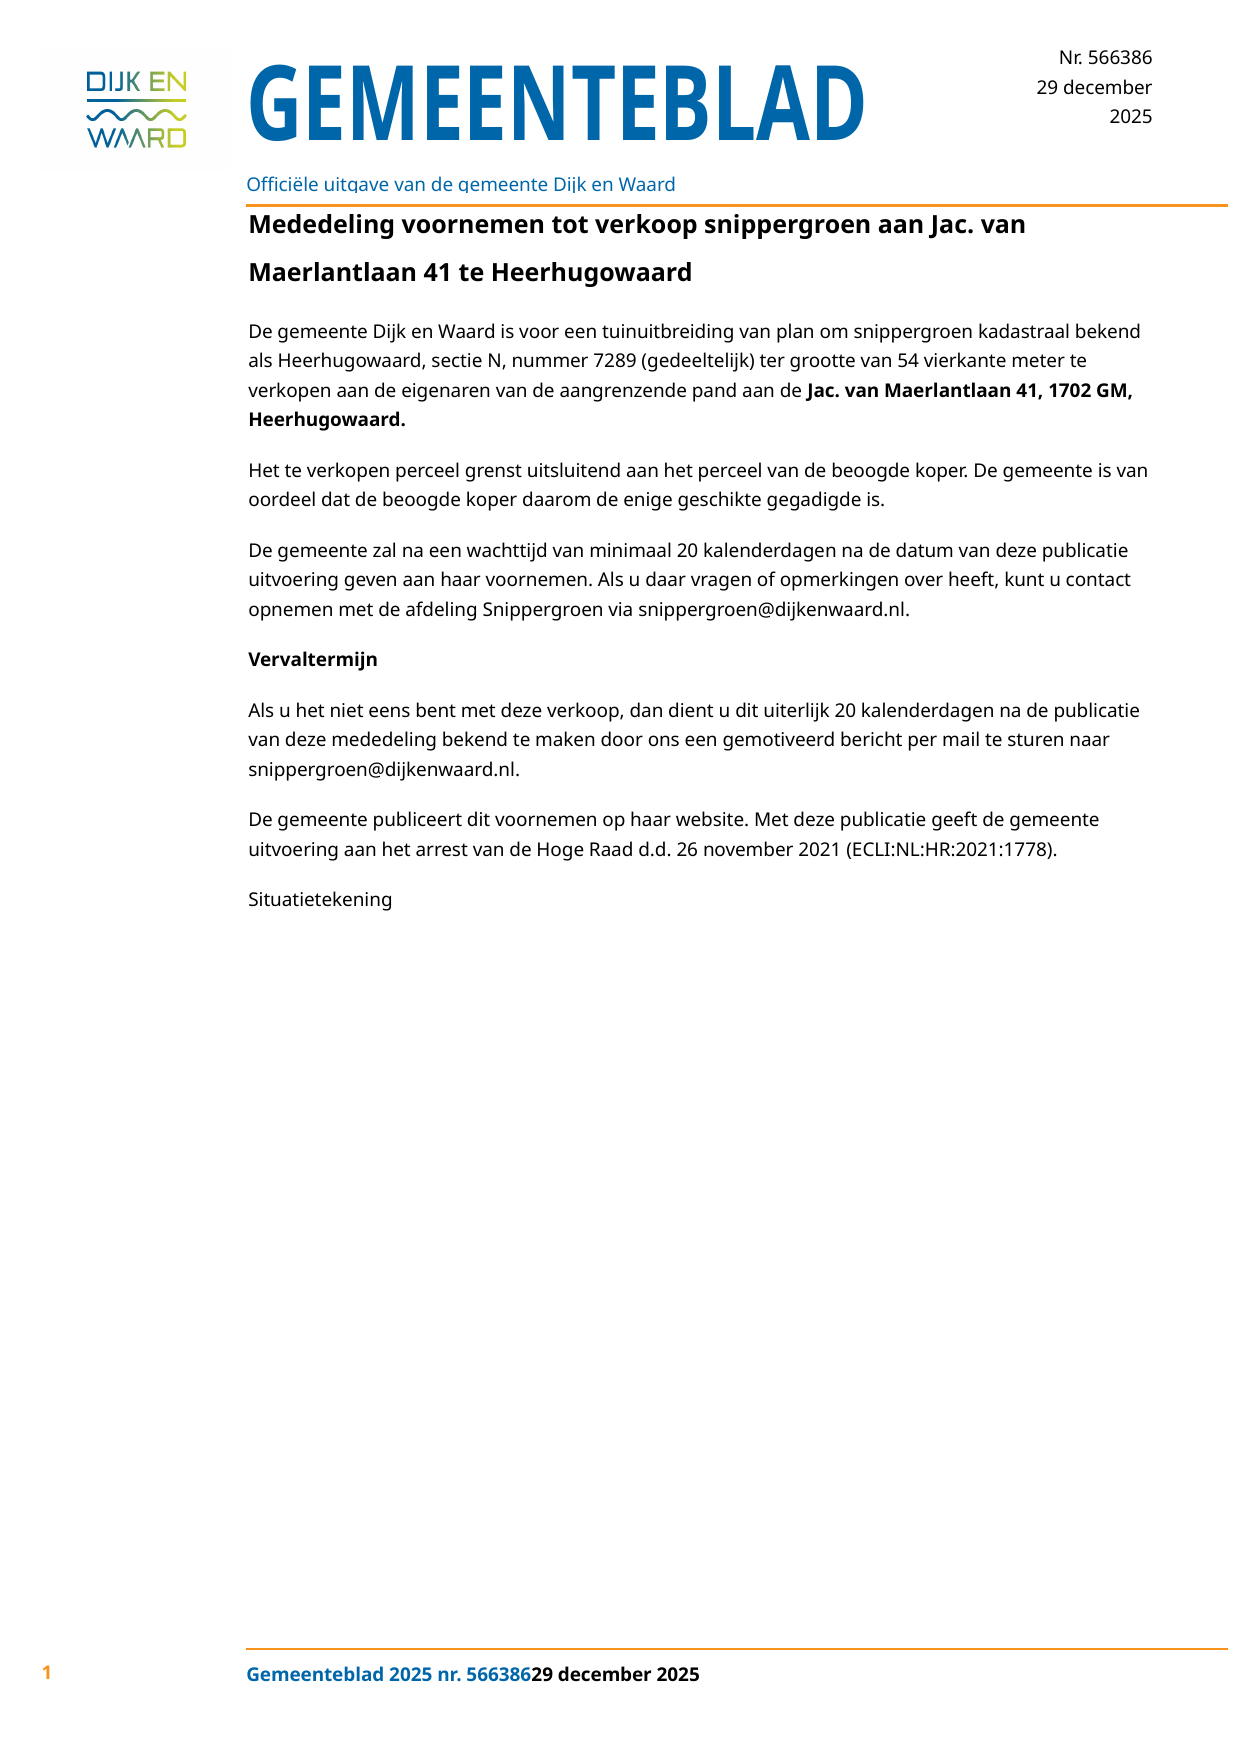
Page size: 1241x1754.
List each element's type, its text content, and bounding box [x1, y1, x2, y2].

text Vervaltermijn [248, 647, 1152, 672]
text Als u het niet eens bent met deze verkoop, dan dient u dit uiterlijk 20 kalenderdagen na de publicatie van deze mededeling bekend te maken door ons een gemotiveerd bericht per mail te sturen naar snippergroen@dijkenwaard.nl. [248, 697, 1152, 782]
picture [41, 47, 231, 172]
text Mededeling voornemen tot verkoop snippergroen aan Jac. van Maerlantlaan 41 te Heerhugowaard [248, 207, 1152, 288]
text Het te verkopen perceel grenst uitsluitend aan het perceel van de beoogde koper. De gemeente is van oordeel dat de beoogde koper daarom de enige geschikte gegadigde is. [248, 457, 1152, 512]
text De gemeente Dijk en Waard is voor een tuinuitbreiding van plan om snippergroen kadastraal bekend als Heerhugowaard, sectie N, nummer 7289 (gedeeltelijk) ter grootte van 54 vierkante meter te verkopen aan de eigenaren van de aangrenzende pand aan de Jac. van Maerlantlaan 41, 1702 GM, Heerhugowaard. [248, 318, 1152, 432]
text De gemeente zal na een wachttijd van minimaal 20 kalenderdagen na de datum van deze publicatie uitvoering geven aan haar voornemen. Als u daar vragen of opmerkingen over heeft, kunt u contact opnemen met de afdeling Snippergroen via snippergroen@dijkenwaard.nl. [248, 537, 1152, 622]
text De gemeente publiceert dit voornemen op haar website. Met deze publicatie geeft de gemeente uitvoering aan het arrest van de Hoge Raad d.d. 26 november 2021 (ECLI:NL:HR:2021:1778). [248, 807, 1152, 862]
text Situatietekening [248, 887, 1152, 912]
